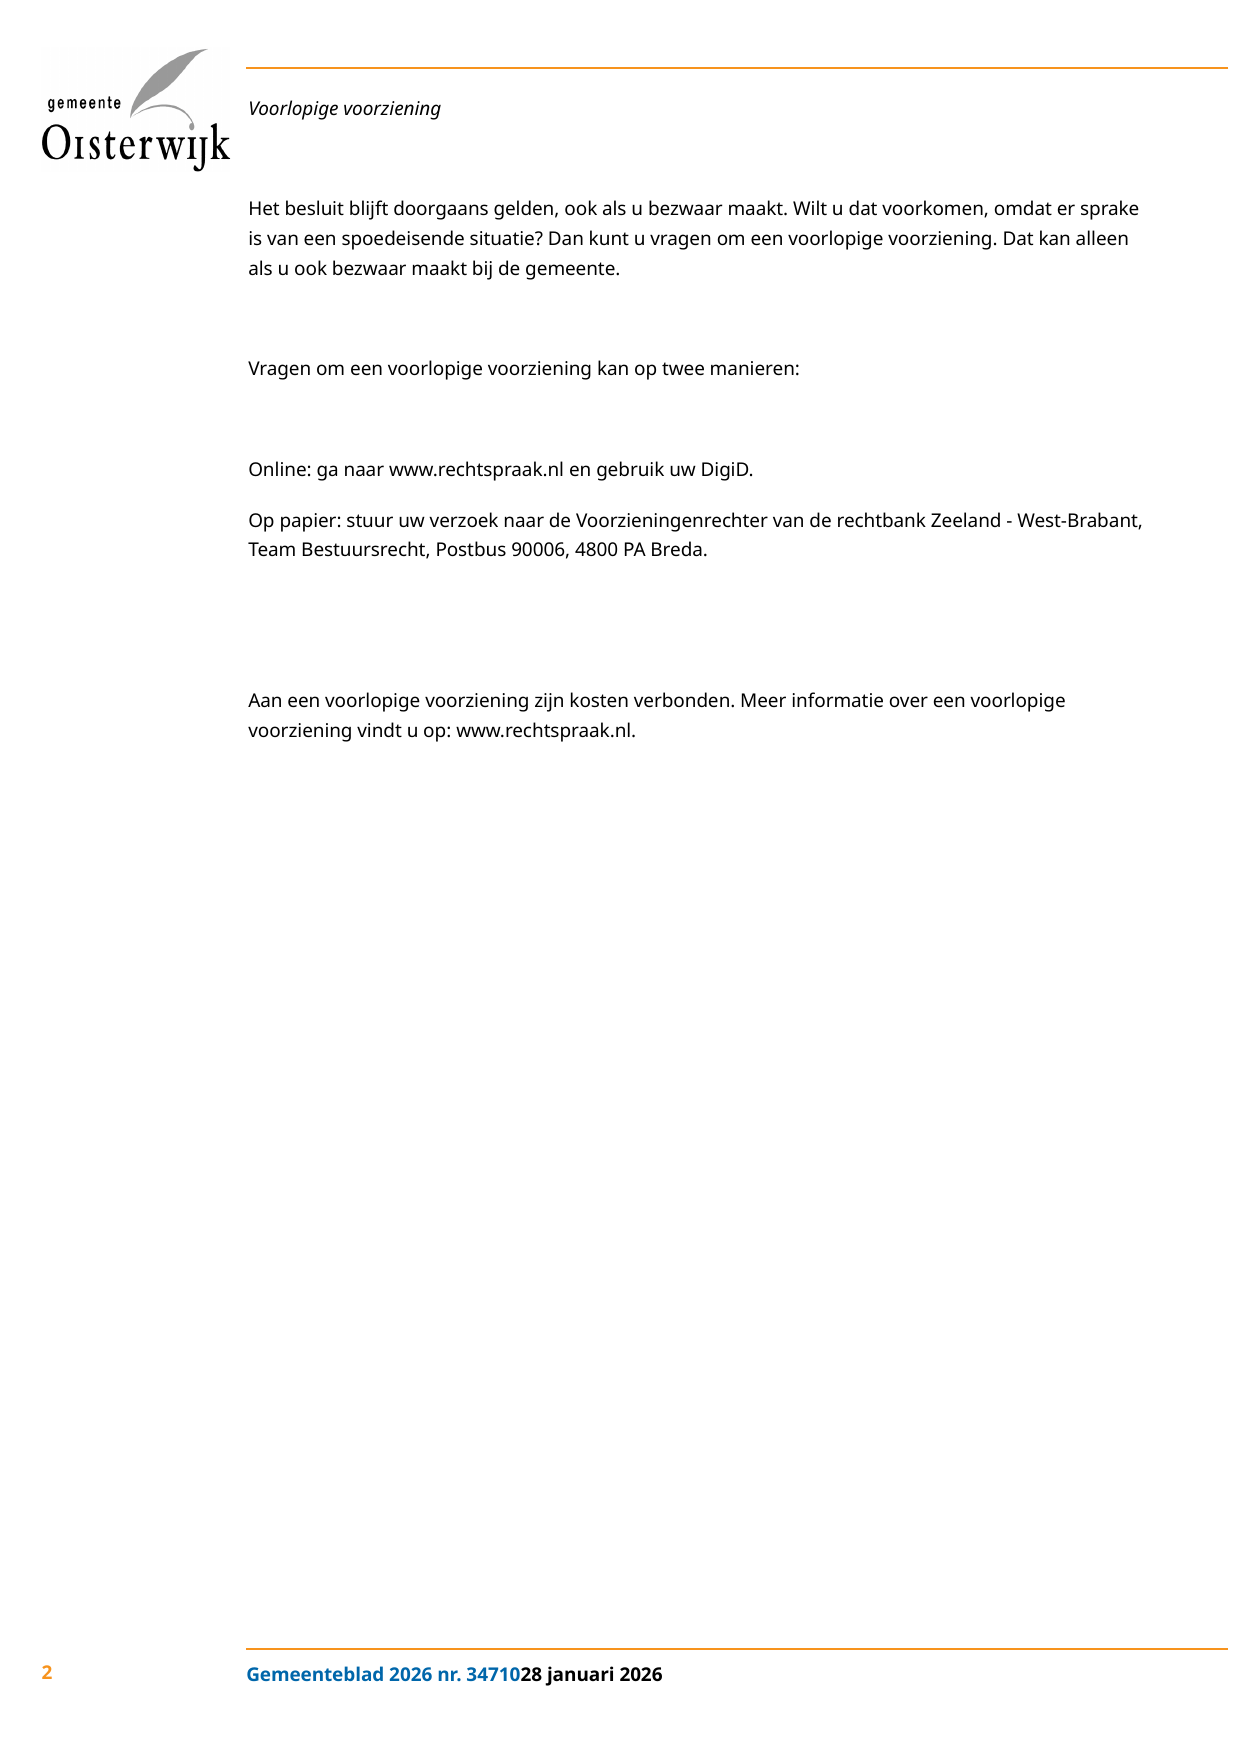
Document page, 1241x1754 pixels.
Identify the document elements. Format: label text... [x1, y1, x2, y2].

text Aan een voorlopige voorziening zijn kosten verbonden. Meer informatie over een voorlopige voorziening vindt u op: www.rechtspraak.nl. [248, 688, 1152, 743]
text Voorlopige voorziening [248, 95, 1152, 121]
text Vragen om een voorlopige voorziening kan op twee manieren: [248, 356, 1152, 381]
text Op papier: stuur uw verzoek naar de Voorzieningenrechter van de rechtbank Zeeland - West-Brabant, Team Bestuursrecht, Postbus 90006, 4800 PA Breda. [248, 507, 1152, 562]
picture [41, 47, 231, 172]
text Het besluit blijft doorgaans gelden, ook als u bezwaar maakt. Wilt u dat voorkomen, omdat er sprake is van een spoedeisende situatie? Dan kunt u vragen om een voorlopige voorziening. Dat kan alleen als u ook bezwaar maakt bij de gemeente. [248, 196, 1152, 281]
text Online: ga naar www.rechtspraak.nl en gebruik uw DigiD. [248, 456, 1152, 482]
